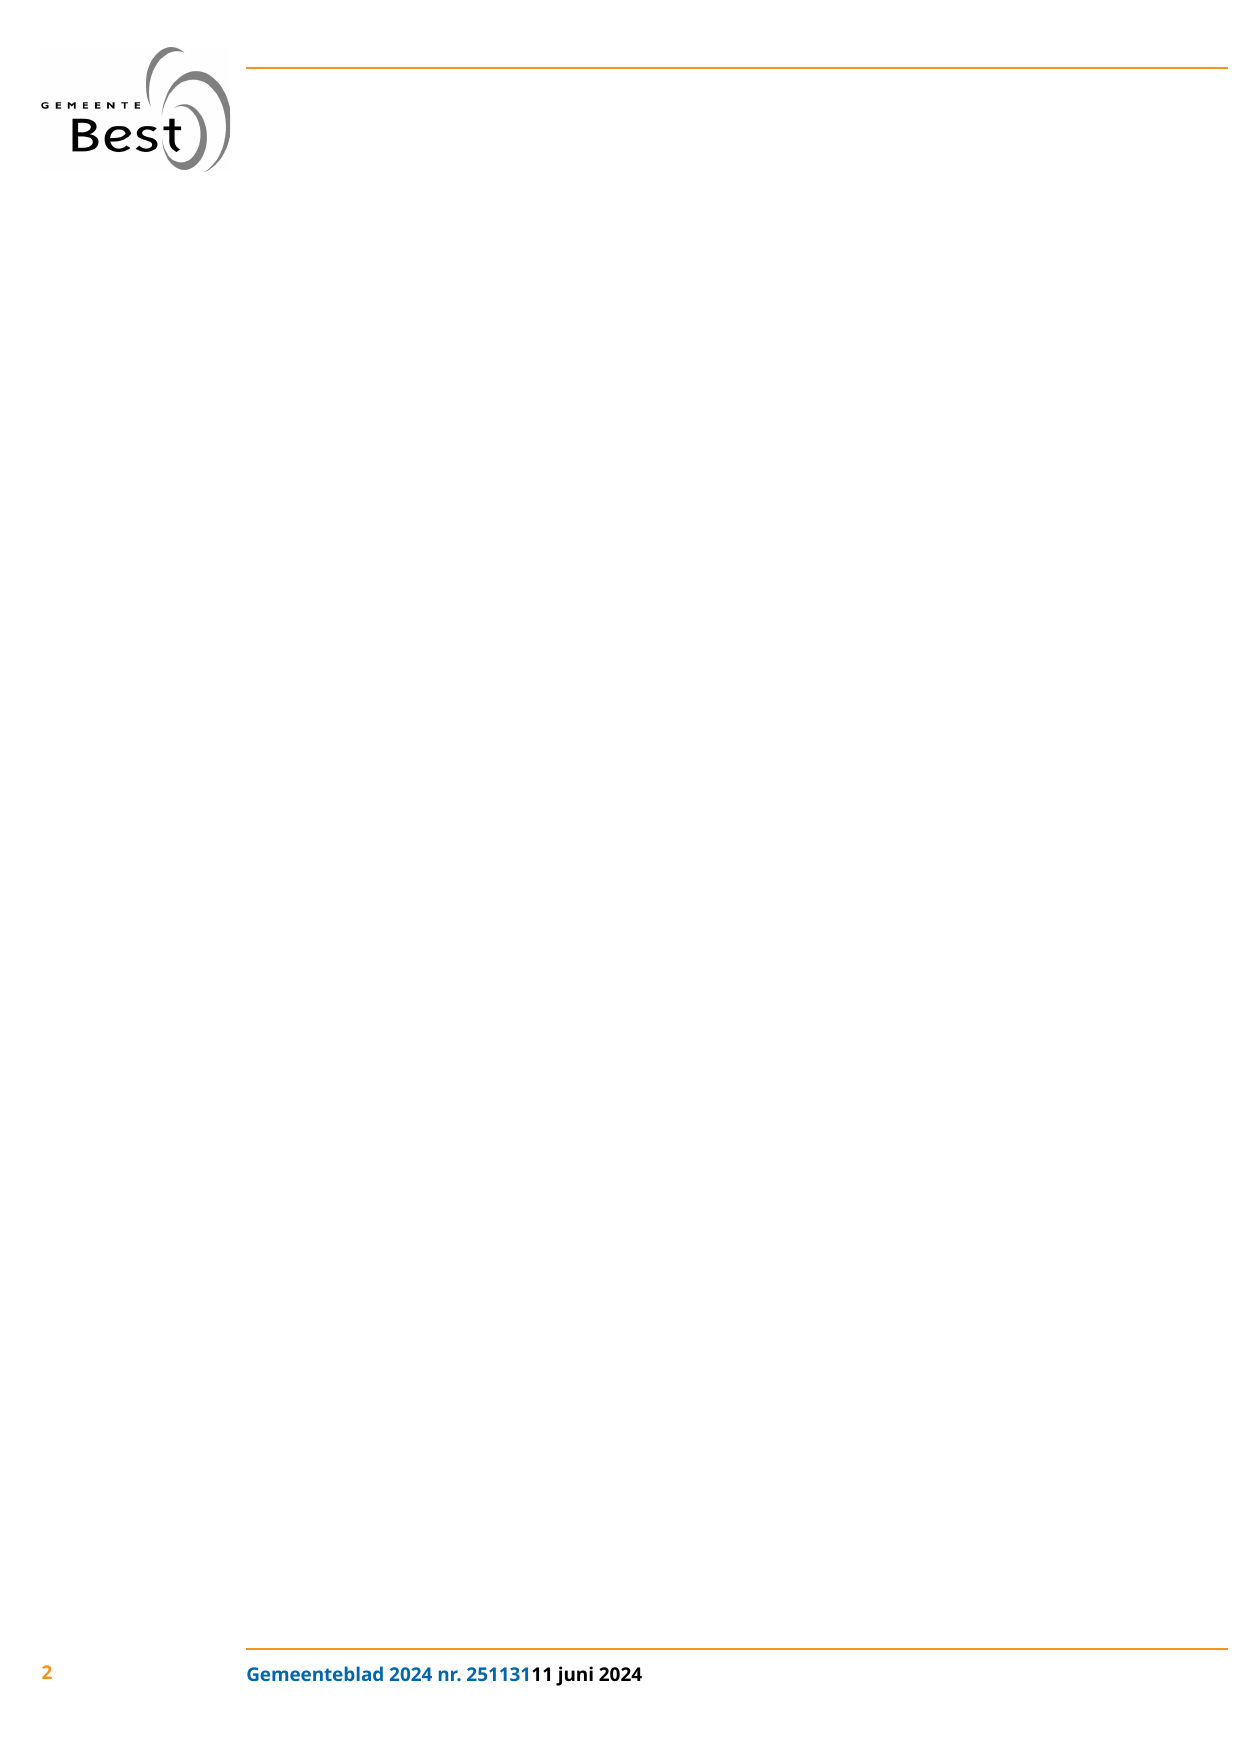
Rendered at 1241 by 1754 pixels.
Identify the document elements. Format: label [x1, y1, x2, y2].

picture [41, 47, 231, 172]
